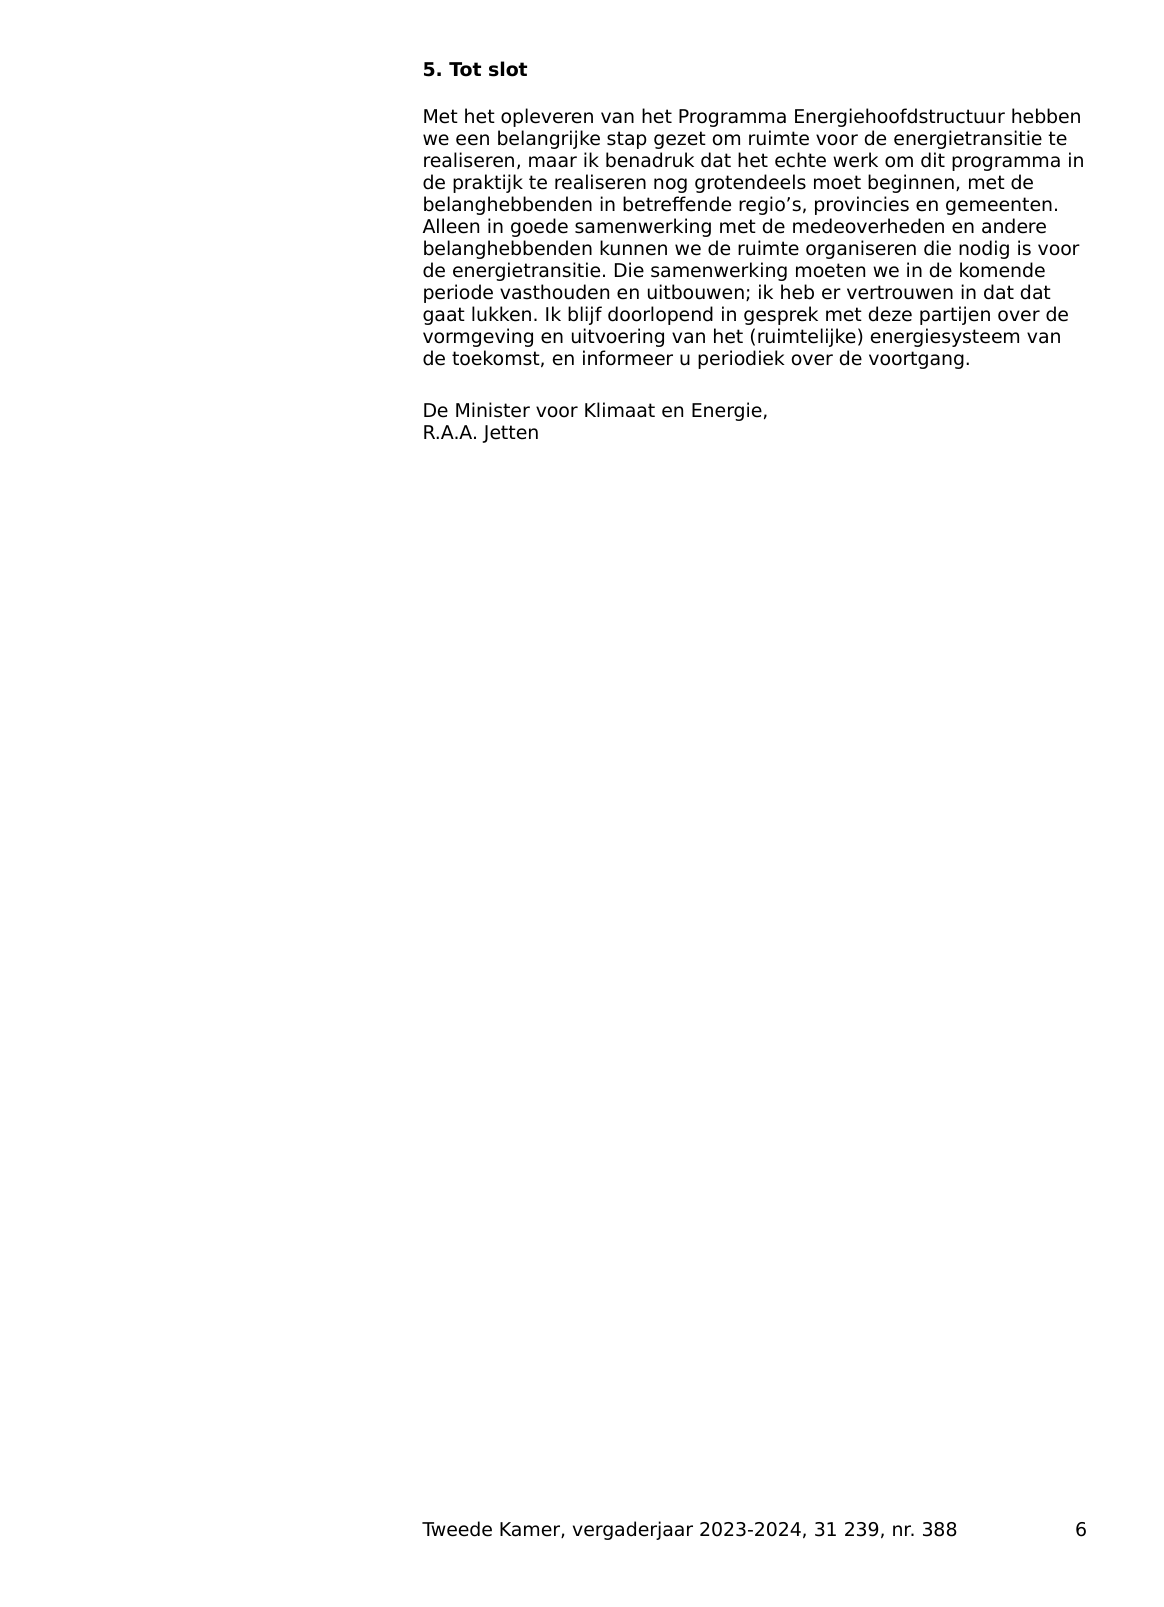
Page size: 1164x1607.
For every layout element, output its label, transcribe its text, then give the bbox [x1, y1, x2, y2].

text Met het opleveren van het Programma Energiehoofdstructuur hebben we een belangrijke stap gezet om ruimte voor de energietransitie te realiseren, maar ik benadruk dat het echte werk om dit programma in de praktijk te realiseren nog grotendeels moet beginnen, met de belanghebbenden in betreffende regio’s, provincies en gemeenten. Alleen in goede samenwerking met de medeoverheden en andere belanghebbenden kunnen we de ruimte organiseren die nodig is voor de energietransitie. Die samenwerking moeten we in de komende periode vasthouden en uitbouwen; ik heb er vertrouwen in dat dat gaat lukken. Ik blijf doorlopend in gesprek met deze partijen over de vormgeving en uitvoering van het (ruimtelijke) energiesysteem van de toekomst, en informeer u periodiek over de voortgang. [422, 106, 1087, 370]
subtitle 5. Tot slot [422, 59, 1087, 81]
text De Minister voor Klimaat en Energie, R.A.A. Jetten [422, 400, 1087, 444]
